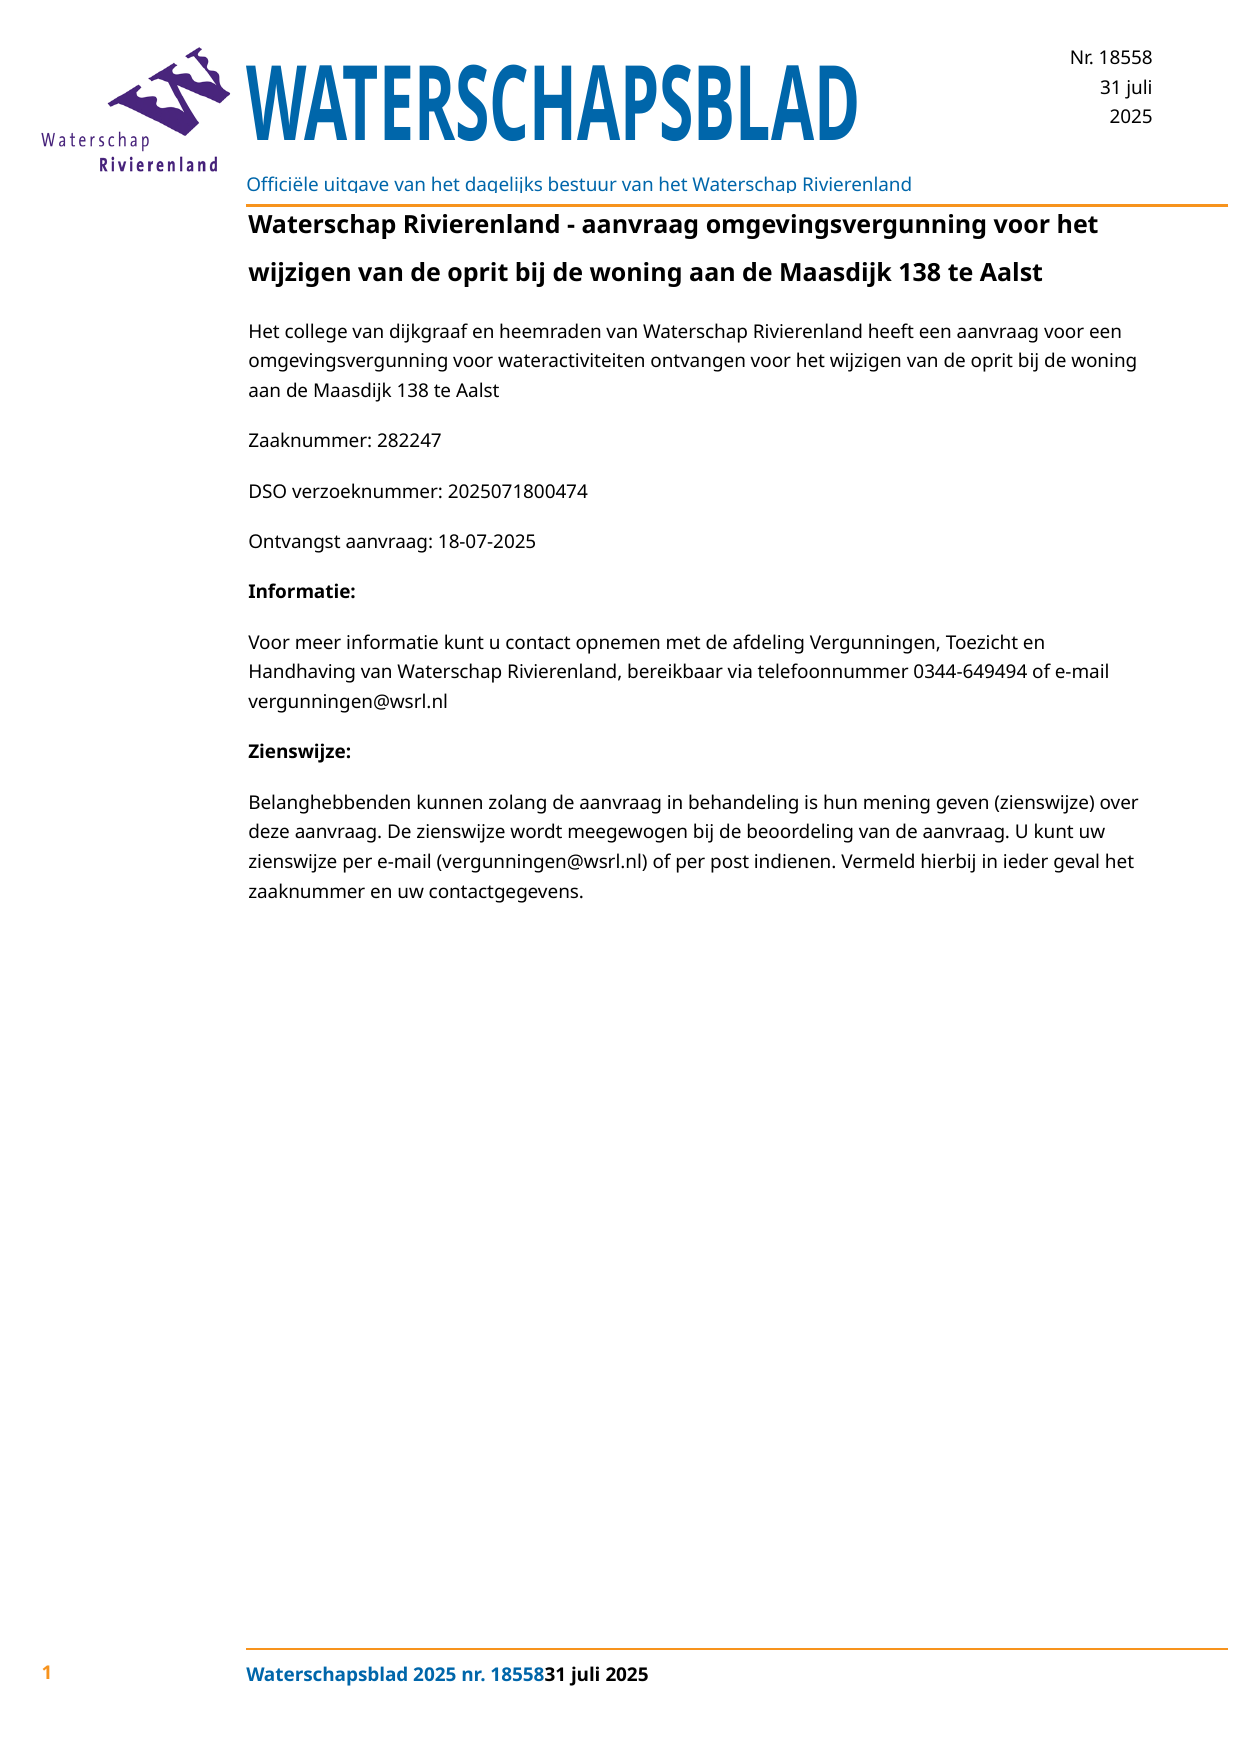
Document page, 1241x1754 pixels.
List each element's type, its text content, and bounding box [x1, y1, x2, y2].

text Voor meer informatie kunt u contact opnemen met de afdeling Vergunningen, Toezicht en Handhaving van Waterschap Rivierenland, bereikbaar via telefoonnummer 0344-649494 of e-mail vergunningen@wsrl.nl [248, 629, 1152, 714]
text Waterschap Rivierenland - aanvraag omgevingsvergunning voor het wijzigen van de oprit bij de woning aan de Maasdijk 138 te Aalst [248, 207, 1152, 288]
text Het college van dijkgraaf en heemraden van Waterschap Rivierenland heeft een aanvraag voor een omgevingsvergunning voor wateractiviteiten ontvangen voor het wijzigen van de oprit bij de woning aan de Maasdijk 138 te Aalst [248, 318, 1152, 403]
text DSO verzoeknummer: 2025071800474 [248, 478, 1152, 504]
text Zaaknummer: 282247 [248, 427, 1152, 453]
text Ontvangst aanvraag: 18-07-2025 [248, 528, 1152, 554]
text Belanghebbenden kunnen zolang de aanvraag in behandeling is hun mening geven (zienswijze) over deze aanvraag. De zienswijze wordt meegewogen bij de beoordeling van de aanvraag. U kunt uw zienswijze per e-mail (vergunningen@wsrl.nl) of per post indienen. Vermeld hierbij in ieder geval het zaaknummer en uw contactgegevens. [248, 789, 1152, 904]
text Zienswijze: [248, 739, 1152, 764]
picture [41, 47, 231, 172]
text Informatie: [248, 579, 1152, 604]
